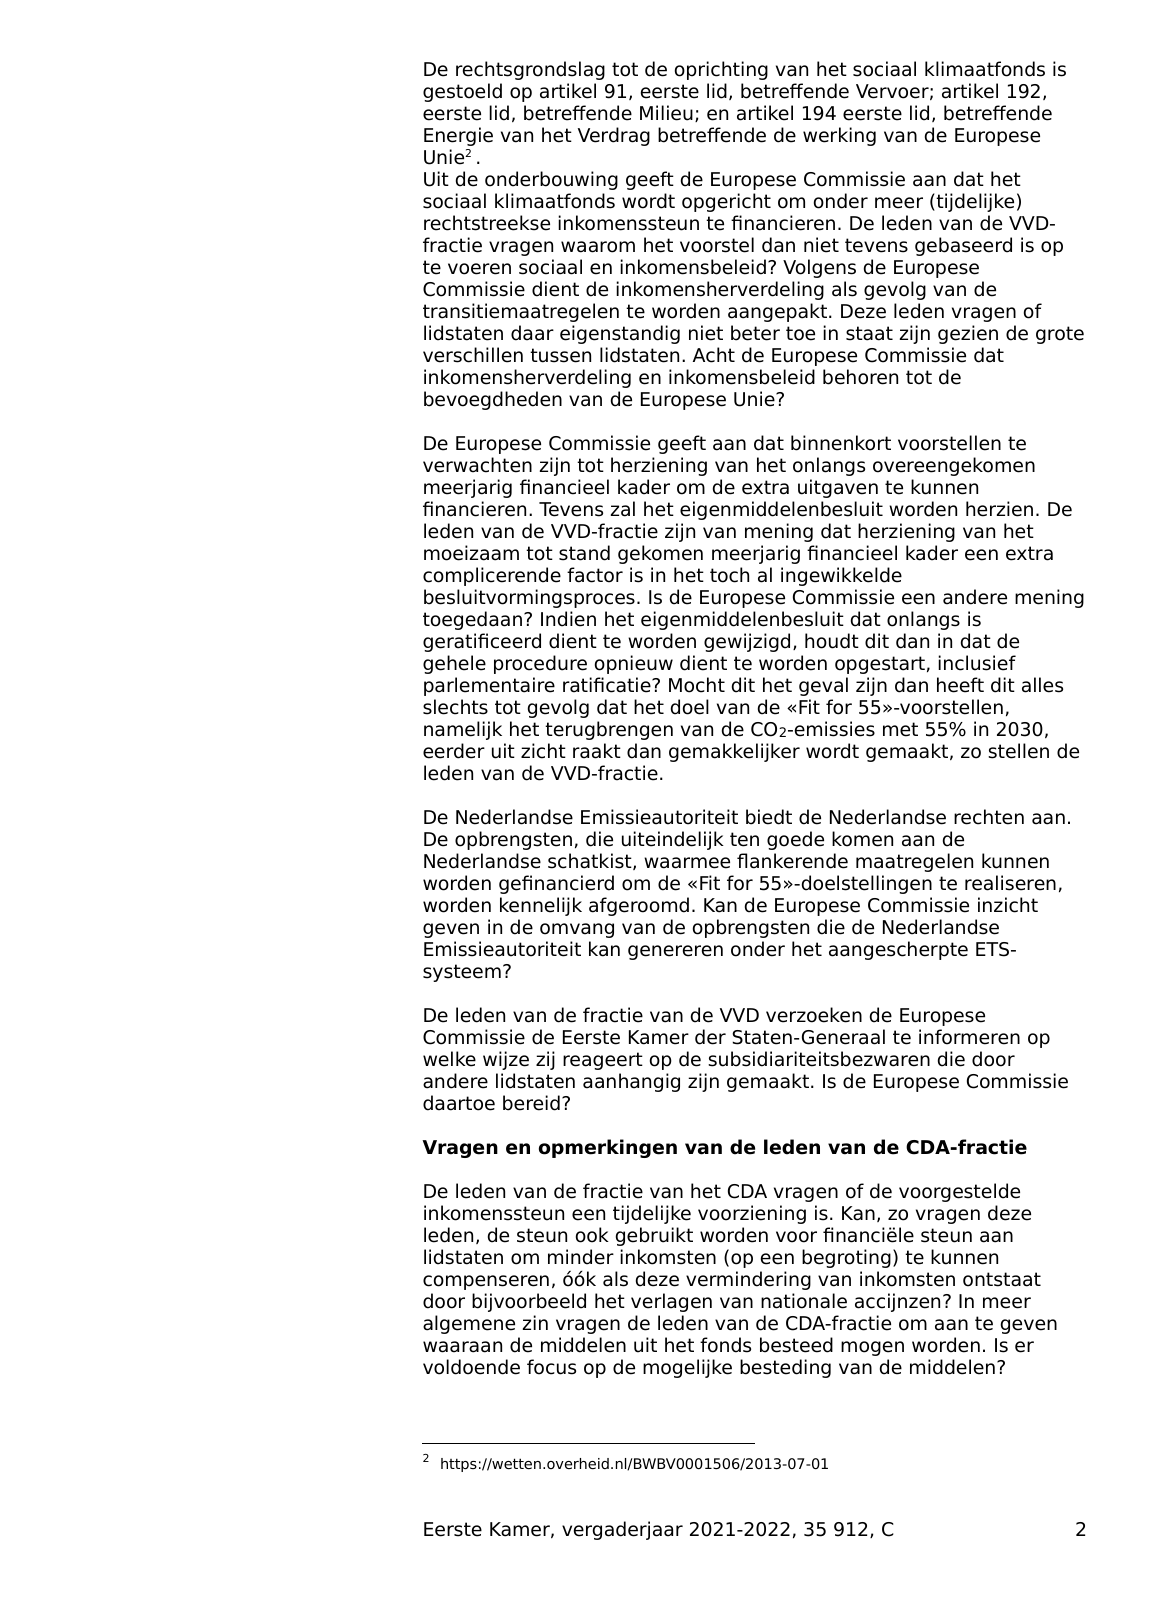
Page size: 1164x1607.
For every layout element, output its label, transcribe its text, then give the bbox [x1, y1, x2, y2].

text De Europese Commissie geeft aan dat binnenkort voorstellen te verwachten zijn tot herziening van het onlangs overeengekomen meerjarig financieel kader om de extra uitgaven te kunnen financieren. Tevens zal het eigenmiddelenbesluit worden herzien. De leden van de VVD-fractie zijn van mening dat herziening van het moeizaam tot stand gekomen meerjarig financieel kader een extra complicerende factor is in het toch al ingewikkelde besluitvormingsproces. Is de Europese Commissie een andere mening toegedaan? Indien het eigenmiddelenbesluit dat onlangs is geratificeerd dient te worden gewijzigd, houdt dit dan in dat de gehele procedure opnieuw dient te worden opgestart, inclusief parlementaire ratificatie? Mocht dit het geval zijn dan heeft dit alles slechts tot gevolg dat het doel van de «Fit for 55»-voorstellen, namelijk het terugbrengen van de CO2-emissies met 55% in 2030, eerder uit zicht raakt dan gemakkelijker wordt gemaakt, zo stellen de leden van de VVD-fractie. [422, 433, 1087, 784]
text Uit de onderbouwing geeft de Europese Commissie aan dat het sociaal klimaatfonds wordt opgericht om onder meer (tijdelijke) rechtstreekse inkomenssteun te financieren. De leden van de VVD-fractie vragen waarom het voorstel dan niet tevens gebaseerd is op te voeren sociaal en inkomensbeleid? Volgens de Europese Commissie dient de inkomensherverdeling als gevolg van de transitiemaatregelen te worden aangepakt. Deze leden vragen of lidstaten daar eigenstandig niet beter toe in staat zijn gezien de grote verschillen tussen lidstaten. Acht de Europese Commissie dat inkomensherverdeling en inkomensbeleid behoren tot de bevoegdheden van de Europese Unie? [422, 169, 1087, 411]
text De leden van de fractie van het CDA vragen of de voorgestelde inkomenssteun een tijdelijke voorziening is. Kan, zo vragen deze leden, de steun ook gebruikt worden voor financiële steun aan lidstaten om minder inkomsten (op een begroting) te kunnen compenseren, óók als deze vermindering van inkomsten ontstaat door bijvoorbeeld het verlagen van nationale accijnzen? In meer algemene zin vragen de leden van de CDA-fractie om aan te geven waaraan de middelen uit het fonds besteed mogen worden. Is er voldoende focus op de mogelijke besteding van de middelen? [422, 1181, 1087, 1379]
text De Nederlandse Emissieautoriteit biedt de Nederlandse rechten aan. De opbrengsten, die uiteindelijk ten goede komen aan de Nederlandse schatkist, waarmee flankerende maatregelen kunnen worden gefinancierd om de «Fit for 55»-doelstellingen te realiseren, worden kennelijk afgeroomd. Kan de Europese Commissie inzicht geven in de omvang van de opbrengsten die de Nederlandse Emissieautoriteit kan genereren onder het aangescherpte ETS-systeem? [422, 807, 1087, 983]
text De leden van de fractie van de VVD verzoeken de Europese Commissie de Eerste Kamer der Staten-Generaal te informeren op welke wijze zij reageert op de subsidiariteitsbezwaren die door andere lidstaten aanhangig zijn gemaakt. Is de Europese Commissie daartoe bereid? [422, 1005, 1087, 1115]
text De rechtsgrondslag tot de oprichting van het sociaal klimaatfonds is gestoeld op artikel 91, eerste lid, betreffende Vervoer; artikel 192, eerste lid, betreffende Milieu; en artikel 194 eerste lid, betreffende Energie van het Verdrag betreffende de werking van de Europese Unie. [422, 59, 1087, 169]
text https://wetten.overheid.nl/BWBV0001506/2013-07-01 [422, 1452, 1087, 1474]
subtitle Vragen en opmerkingen van de leden van de CDA-fractie [422, 1137, 1087, 1159]
